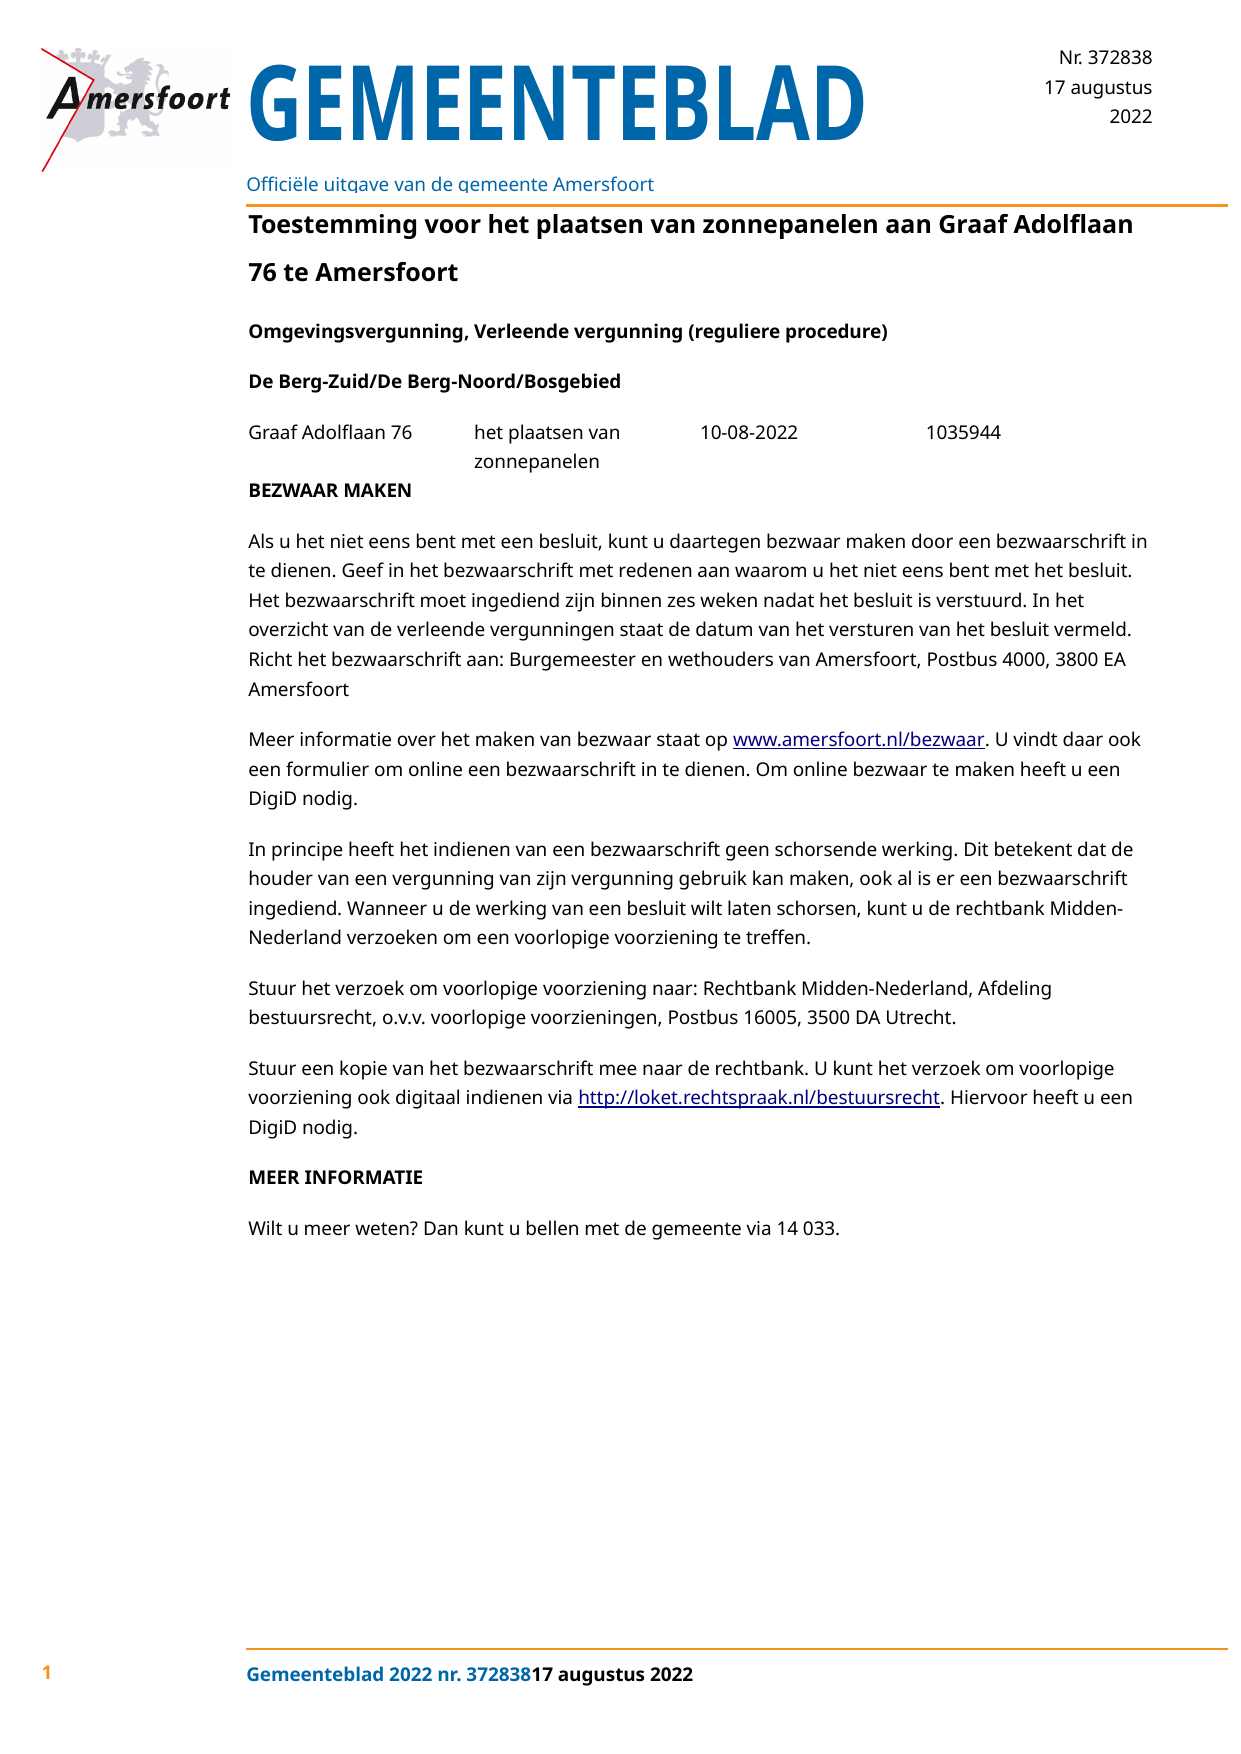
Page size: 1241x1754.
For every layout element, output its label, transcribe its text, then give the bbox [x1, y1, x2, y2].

text MEER INFORMATIE [248, 1164, 1152, 1190]
table_header Graaf Adolflaan 76 [248, 419, 474, 474]
table_header 1035944 [926, 419, 1152, 474]
text BEZWAAR MAKEN [248, 477, 1152, 503]
text Omgevingsvergunning, Verleende vergunning (reguliere procedure) [248, 318, 1152, 344]
text Toestemming voor het plaatsen van zonnepanelen aan Graaf Adolflaan 76 te Amersfoort [248, 207, 1152, 288]
text Stuur het verzoek om voorlopige voorziening naar: Rechtbank Midden-Nederland, Afdeling bestuursrecht, o.v.v. voorlopige voorzieningen, Postbus 16005, 3500 DA Utrecht. [248, 975, 1152, 1030]
text Meer informatie over het maken van bezwaar staat op www.amersfoort.nl/bezwaar. U vindt daar ook een formulier om online een bezwaarschrift in te dienen. Om online bezwaar te maken heeft u een DigiD nodig. [248, 726, 1152, 811]
picture [41, 47, 231, 172]
table_header 10-08-2022 [700, 419, 926, 474]
text Als u het niet eens bent met een besluit, kunt u daartegen bezwaar maken door een bezwaarschrift in te dienen. Geef in het bezwaarschrift met redenen aan waarom u het niet eens bent met het besluit. Het bezwaarschrift moet ingediend zijn binnen zes weken nadat het besluit is verstuurd. In het overzicht van de verleende vergunningen staat de datum van het versturen van het besluit vermeld. Richt het bezwaarschrift aan: Burgemeester en wethouders van Amersfoort, Postbus 4000, 3800 EA Amersfoort [248, 528, 1152, 701]
text Stuur een kopie van het bezwaarschrift mee naar de rechtbank. U kunt het verzoek om voorlopige voorziening ook digitaal indienen via http://loket.rechtspraak.nl/bestuursrecht. Hiervoor heeft u een DigiD nodig. [248, 1055, 1152, 1140]
text Wilt u meer weten? Dan kunt u bellen met de gemeente via 14 033. [248, 1215, 1152, 1241]
text In principe heeft het indienen van een bezwaarschrift geen schorsende werking. Dit betekent dat de houder van een vergunning van zijn vergunning gebruik kan maken, ook al is er een bezwaarschrift ingediend. Wanneer u de werking van een besluit wilt laten schorsen, kunt u de rechtbank Midden-Nederland verzoeken om een voorlopige voorziening te treffen. [248, 836, 1152, 950]
text De Berg-Zuid/De Berg-Noord/Bosgebied [248, 368, 1152, 394]
table_header het plaatsen van zonnepanelen [474, 419, 700, 474]
